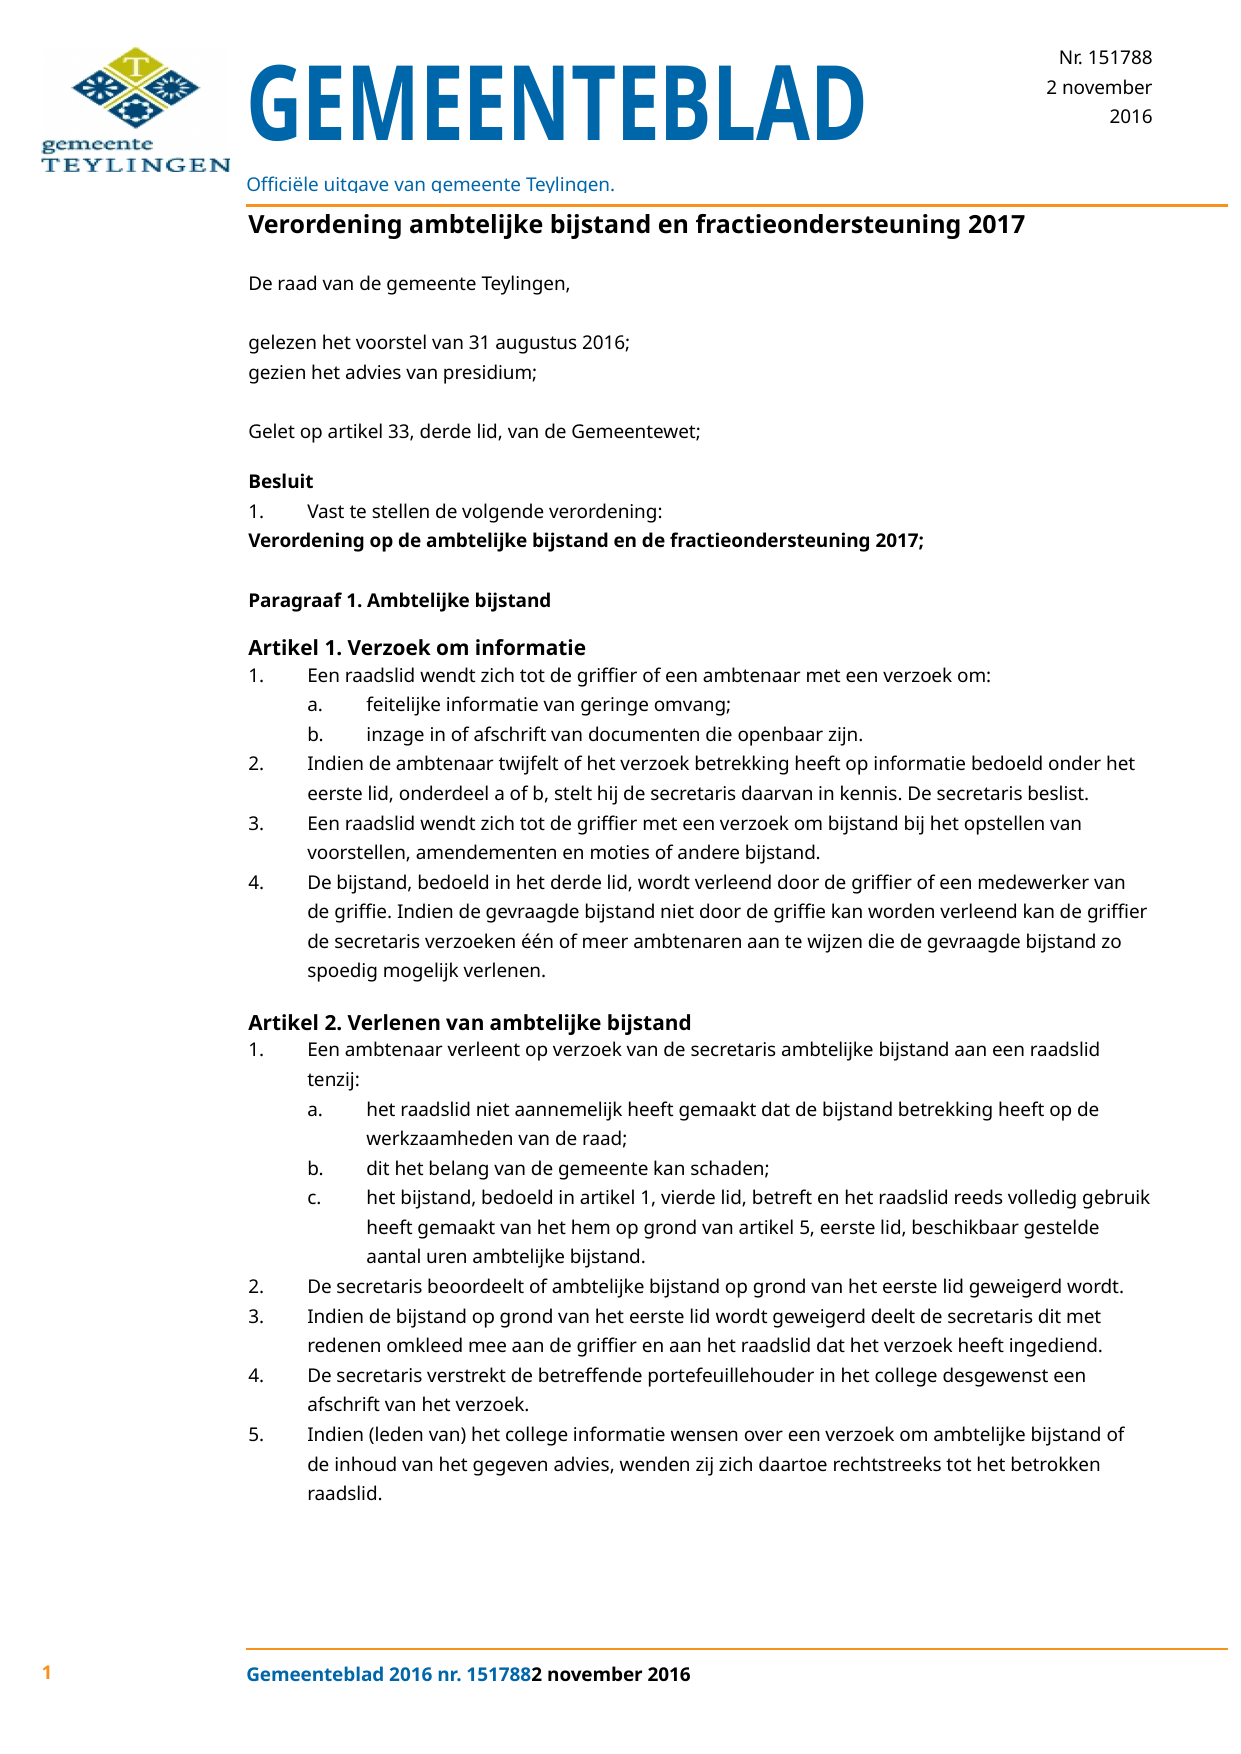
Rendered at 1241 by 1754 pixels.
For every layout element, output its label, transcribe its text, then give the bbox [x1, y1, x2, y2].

text Artikel 2. Verlenen van ambtelijke bijstand [248, 1008, 1152, 1037]
text De raad van de gemeente Teylingen, [248, 270, 1152, 296]
text Artikel 1. Verzoek om informatie [248, 633, 1152, 662]
list inzage in of afschrift van documenten die openbaar zijn. [307, 721, 1152, 747]
list het bijstand, bedoeld in artikel 1, vierde lid, betreft en het raadslid reeds volledig gebruik heeft gemaakt van het hem op grond van artikel 5, eerste lid, beschikbaar gestelde aantal uren ambtelijke bijstand. [307, 1184, 1152, 1269]
text Verordening op de ambtelijke bijstand en de fractieondersteuning 2017; [248, 528, 1152, 553]
list De secretaris beoordeelt of ambtelijke bijstand op grond van het eerste lid geweigerd wordt. [248, 1273, 1152, 1299]
list Een ambtenaar verleent op verzoek van de secretaris ambtelijke bijstand aan een raadslid tenzij: [248, 1037, 1152, 1092]
text gelezen het voorstel van 31 augustus 2016; [248, 329, 1152, 355]
list De secretaris verstrekt de betreffende portefeuillehouder in het college desgewenst een afschrift van het verzoek. [248, 1362, 1152, 1417]
list De bijstand, bedoeld in het derde lid, wordt verleend door de griffier of een medewerker van de griffie. Indien de gevraagde bijstand niet door de griffie kan worden verleend kan de griffier de secretaris verzoeken één of meer ambtenaren aan te wijzen die de gevraagde bijstand zo spoedig mogelijk verlenen. [248, 869, 1152, 983]
list het raadslid niet aannemelijk heeft gemaakt dat de bijstand betrekking heeft op de werkzaamheden van de raad; [307, 1096, 1152, 1151]
text gezien het advies van presidium; [248, 359, 1152, 385]
text Verordening ambtelijke bijstand en fractieondersteuning 2017 [248, 207, 1152, 241]
text Gelet op artikel 33, derde lid, van de Gemeentewet; [248, 418, 1152, 444]
list dit het belang van de gemeente kan schaden; [307, 1155, 1152, 1181]
text Besluit [248, 468, 1152, 494]
list Indien de bijstand op grond van het eerste lid wordt geweigerd deelt de secretaris dit met redenen omkleed mee aan de griffier en aan het raadslid dat het verzoek heeft ingediend. [248, 1303, 1152, 1358]
list Vast te stellen de volgende verordening: [248, 498, 1152, 524]
list Indien de ambtenaar twijfelt of het verzoek betrekking heeft op informatie bedoeld onder het eerste lid, onderdeel a of b, stelt hij de secretaris daarvan in kennis. De secretaris beslist. [248, 751, 1152, 806]
list Een raadslid wendt zich tot de griffier met een verzoek om bijstand bij het opstellen van voorstellen, amendementen en moties of andere bijstand. [248, 810, 1152, 865]
picture [41, 47, 231, 172]
list Een raadslid wendt zich tot de griffier of een ambtenaar met een verzoek om: [248, 662, 1152, 688]
text Paragraaf 1. Ambtelijke bijstand [248, 587, 1152, 613]
list Indien (leden van) het college informatie wensen over een verzoek om ambtelijke bijstand of de inhoud van het gegeven advies, wenden zij zich daartoe rechtstreeks tot het betrokken raadslid. [248, 1421, 1152, 1506]
list feitelijke informatie van geringe omvang; [307, 691, 1152, 717]
